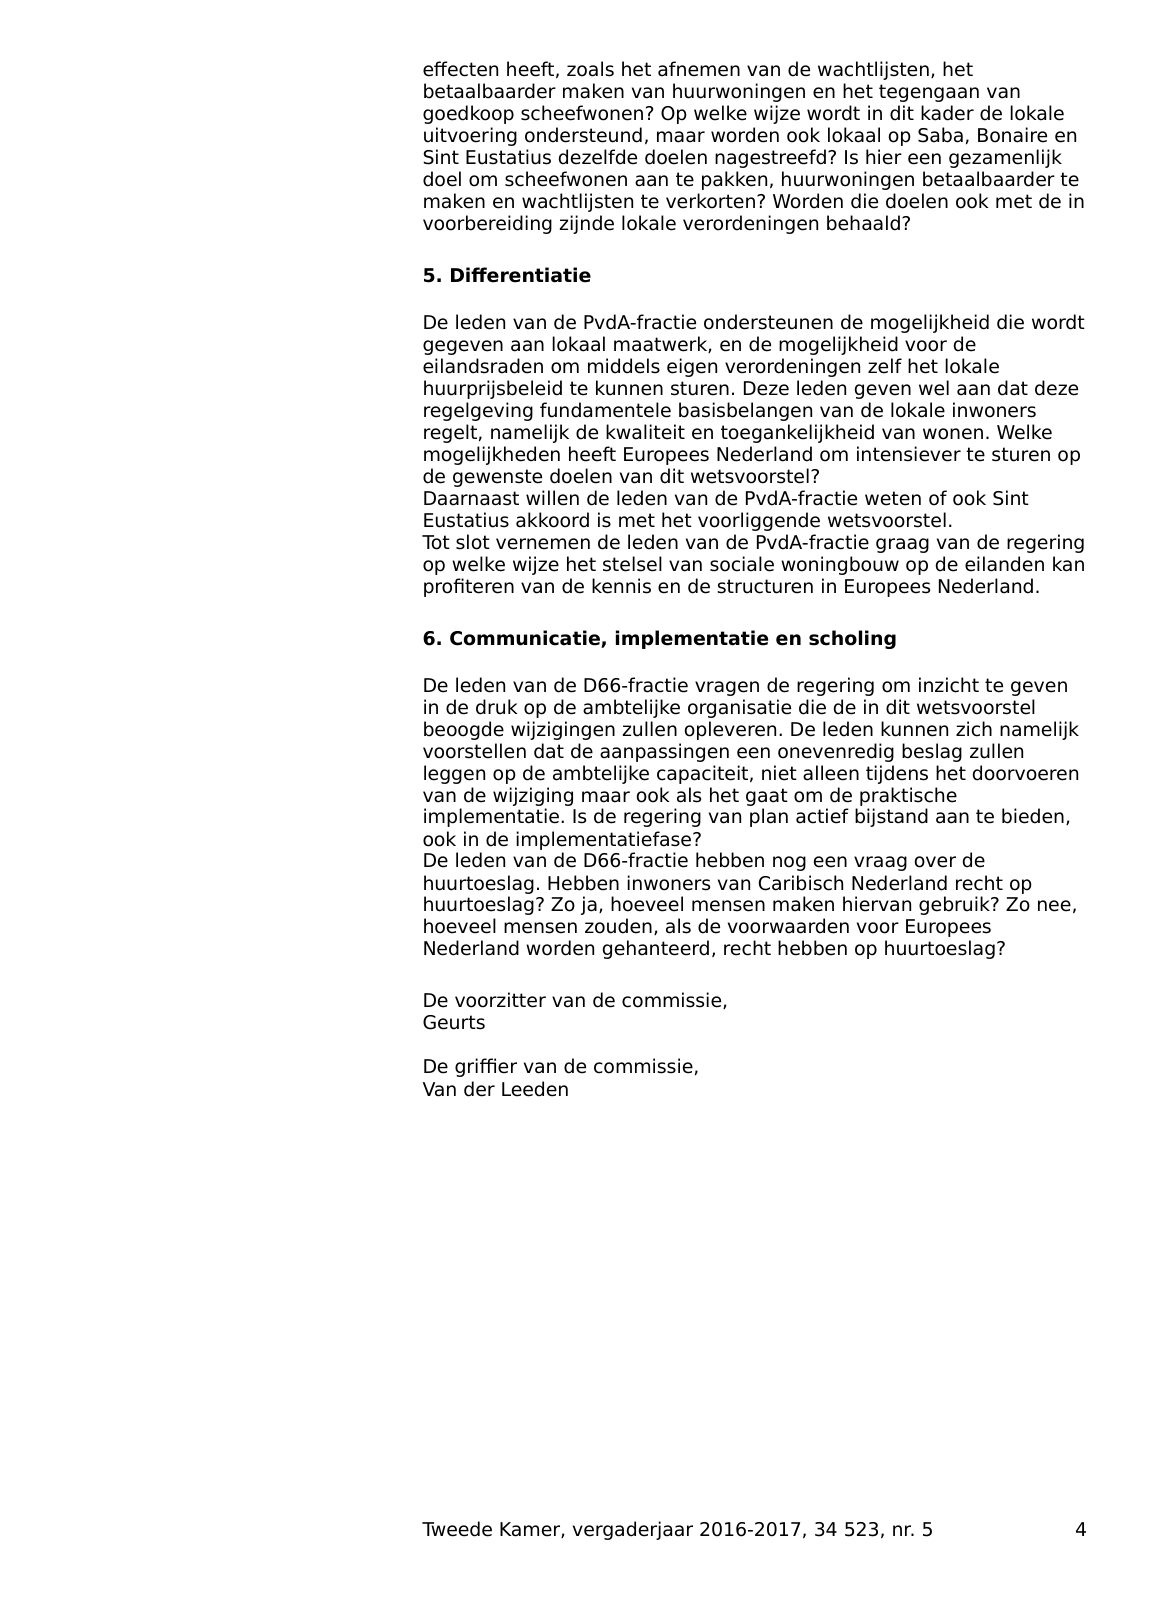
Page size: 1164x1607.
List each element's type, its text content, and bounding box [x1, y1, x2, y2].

text De leden van de D66-fractie hebben nog een vraag over de huurtoeslag. Hebben inwoners van Caribisch Nederland recht op huurtoeslag? Zo ja, hoeveel mensen maken hiervan gebruik? Zo nee, hoeveel mensen zouden, als de voorwaarden voor Europees Nederland worden gehanteerd, recht hebben op huurtoeslag? [422, 850, 1087, 960]
subtitle 5. Differentiatie [422, 265, 1087, 287]
text Daarnaast willen de leden van de PvdA-fractie weten of ook Sint Eustatius akkoord is met het voorliggende wetsvoorstel. [422, 488, 1087, 532]
text Tot slot vernemen de leden van de PvdA-fractie graag van de regering op welke wijze het stelsel van sociale woningbouw op de eilanden kan profiteren van de kennis en de structuren in Europees Nederland. [422, 532, 1087, 598]
text De leden van de PvdA-fractie ondersteunen de mogelijkheid die wordt gegeven aan lokaal maatwerk, en de mogelijkheid voor de eilandsraden om middels eigen verordeningen zelf het lokale huurprijsbeleid te kunnen sturen. Deze leden geven wel aan dat deze regelgeving fundamentele basisbelangen van de lokale inwoners regelt, namelijk de kwaliteit en toegankelijkheid van wonen. Welke mogelijkheden heeft Europees Nederland om intensiever te sturen op de gewenste doelen van dit wetsvoorstel? [422, 312, 1087, 488]
text effecten heeft, zoals het afnemen van de wachtlijsten, het betaalbaarder maken van huurwoningen en het tegengaan van goedkoop scheefwonen? Op welke wijze wordt in dit kader de lokale uitvoering ondersteund, maar worden ook lokaal op Saba, Bonaire en Sint Eustatius dezelfde doelen nagestreefd? Is hier een gezamenlijk doel om scheefwonen aan te pakken, huurwoningen betaalbaarder te maken en wachtlijsten te verkorten? Worden die doelen ook met de in voorbereiding zijnde lokale verordeningen behaald? [422, 59, 1087, 235]
text De griffier van de commissie, Van der Leeden [422, 1056, 1087, 1100]
text De voorzitter van de commissie, Geurts [422, 990, 1087, 1034]
subtitle 6. Communicatie, implementatie en scholing [422, 628, 1087, 649]
text De leden van de D66-fractie vragen de regering om inzicht te geven in de druk op de ambtelijke organisatie die de in dit wetsvoorstel beoogde wijzigingen zullen opleveren. De leden kunnen zich namelijk voorstellen dat de aanpassingen een onevenredig beslag zullen leggen op de ambtelijke capaciteit, niet alleen tijdens het doorvoeren van de wijziging maar ook als het gaat om de praktische implementatie. Is de regering van plan actief bijstand aan te bieden, ook in de implementatiefase? [422, 674, 1087, 850]
